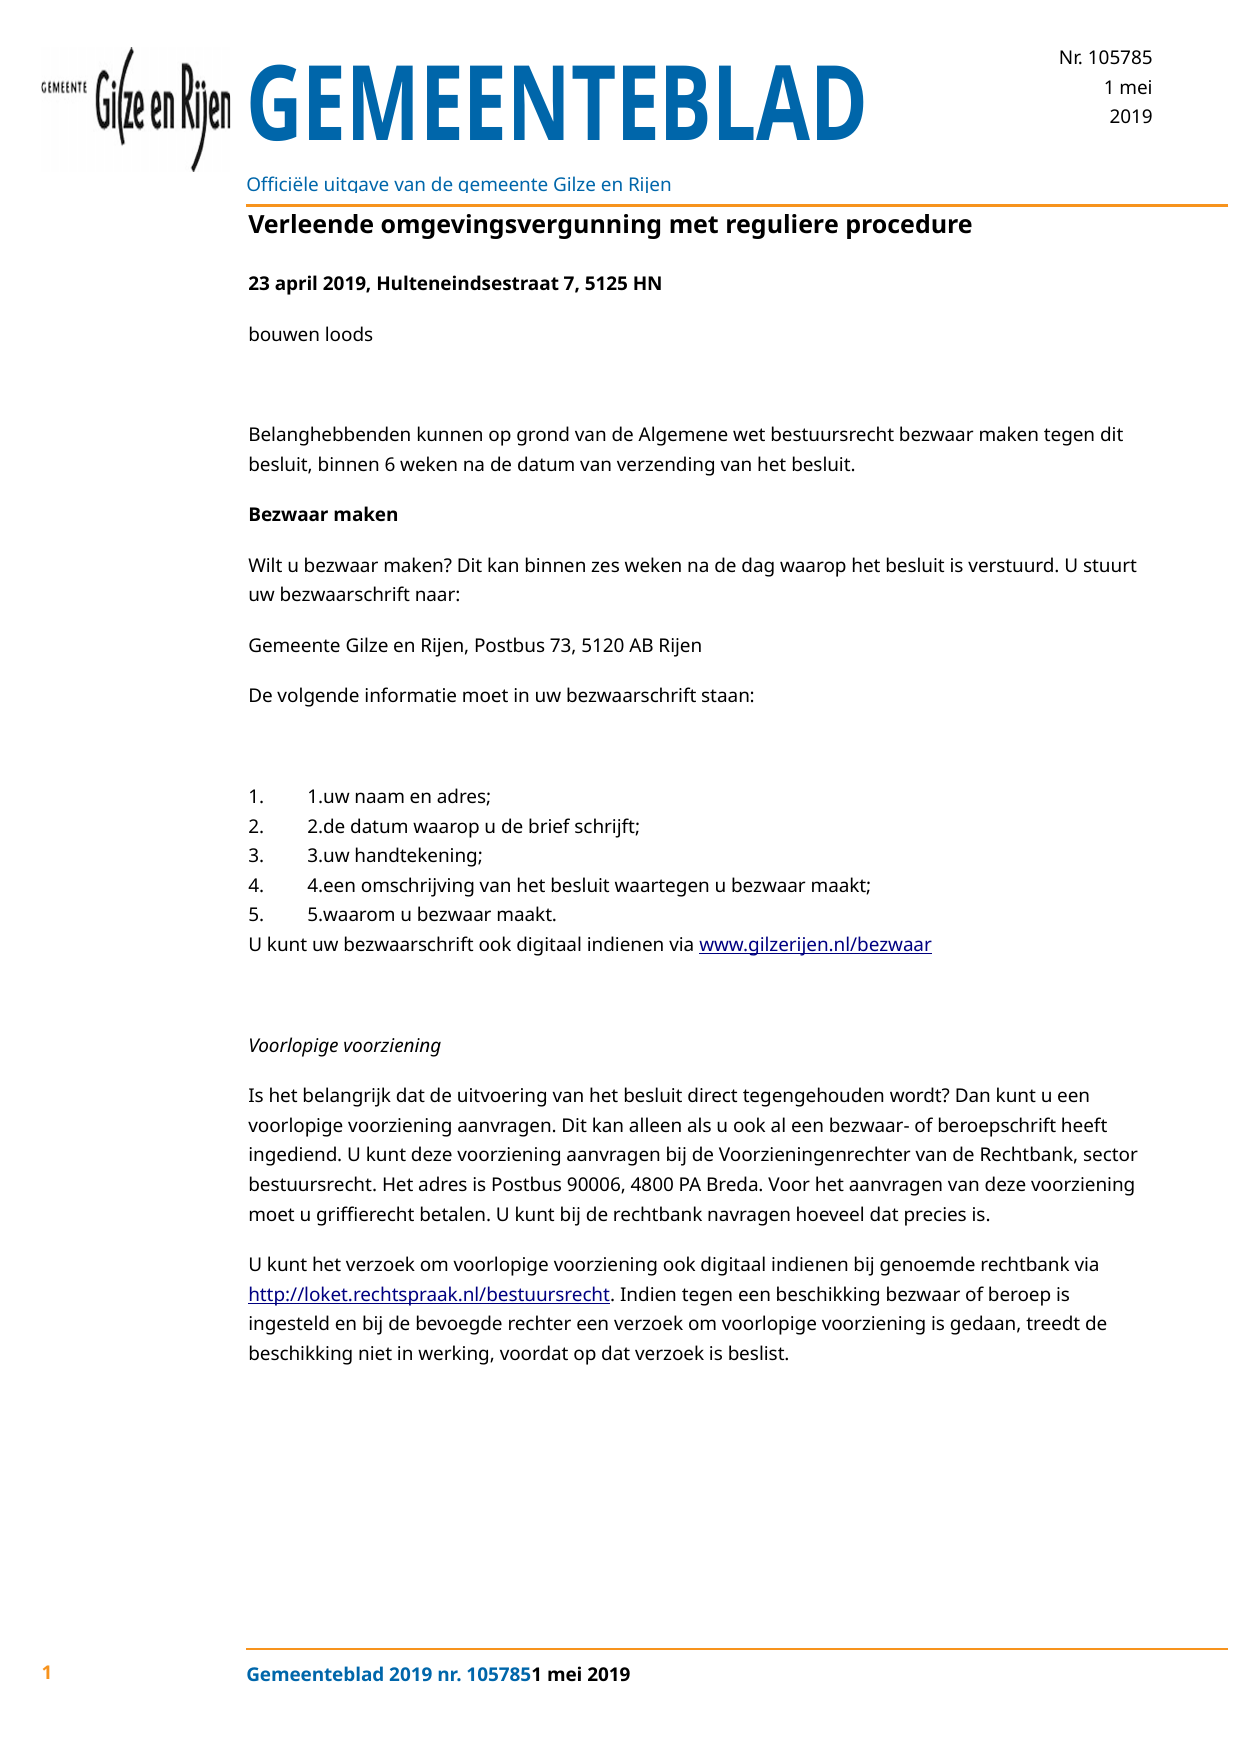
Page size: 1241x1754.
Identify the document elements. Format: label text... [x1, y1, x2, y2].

text U kunt het verzoek om voorlopige voorziening ook digitaal indienen bij genoemde rechtbank via http://loket.rechtspraak.nl/bestuursrecht. Indien tegen een beschikking bezwaar of beroep is ingesteld en bij de bevoegde rechter een verzoek om voorlopige voorziening is gedaan, treedt de beschikking niet in werking, voordat op dat verzoek is beslist. [248, 1251, 1152, 1366]
list 4.een omschrijving van het besluit waartegen u bezwaar maakt; [248, 872, 1152, 898]
text Verleende omgevingsvergunning met reguliere procedure [248, 207, 1152, 241]
list 2.de datum waarop u de brief schrijft; [248, 813, 1152, 838]
text U kunt uw bezwaarschrift ook digitaal indienen via www.gilzerijen.nl/bezwaar [248, 931, 1152, 957]
text Voorlopige voorziening [248, 1032, 1152, 1058]
text Gemeente Gilze en Rijen, Postbus 73, 5120 AB Rijen [248, 632, 1152, 658]
list 1.uw naam en adres; [248, 783, 1152, 809]
list 3.uw handtekening; [248, 842, 1152, 868]
text Wilt u bezwaar maken? Dit kan binnen zes weken na de dag waarop het besluit is verstuurd. U stuurt uw bezwaarschrift naar: [248, 552, 1152, 607]
text 23 april 2019, Hulteneindsestraat 7, 5125 HN [248, 270, 1152, 296]
text Bezwaar maken [248, 502, 1152, 527]
picture [41, 47, 231, 172]
list 5.waarom u bezwaar maakt. [248, 902, 1152, 927]
text Belanghebbenden kunnen op grond van de Algemene wet bestuursrecht bezwaar maken tegen dit besluit, binnen 6 weken na de datum van verzending van het besluit. [248, 422, 1152, 477]
text Is het belangrijk dat de uitvoering van het besluit direct tegengehouden wordt? Dan kunt u een voorlopige voorziening aanvragen. Dit kan alleen als u ook al een bezwaar- of beroepschrift heeft ingediend. U kunt deze voorziening aanvragen bij de Voorzieningenrechter van de Rechtbank, sector bestuursrecht. Het adres is Postbus 90006, 4800 PA Breda. Voor het aanvragen van deze voorziening moet u griffierecht betalen. U kunt bij de rechtbank navragen hoeveel dat precies is. [248, 1082, 1152, 1226]
text De volgende informatie moet in uw bezwaarschrift staan: [248, 682, 1152, 708]
text bouwen loods [248, 321, 1152, 346]
